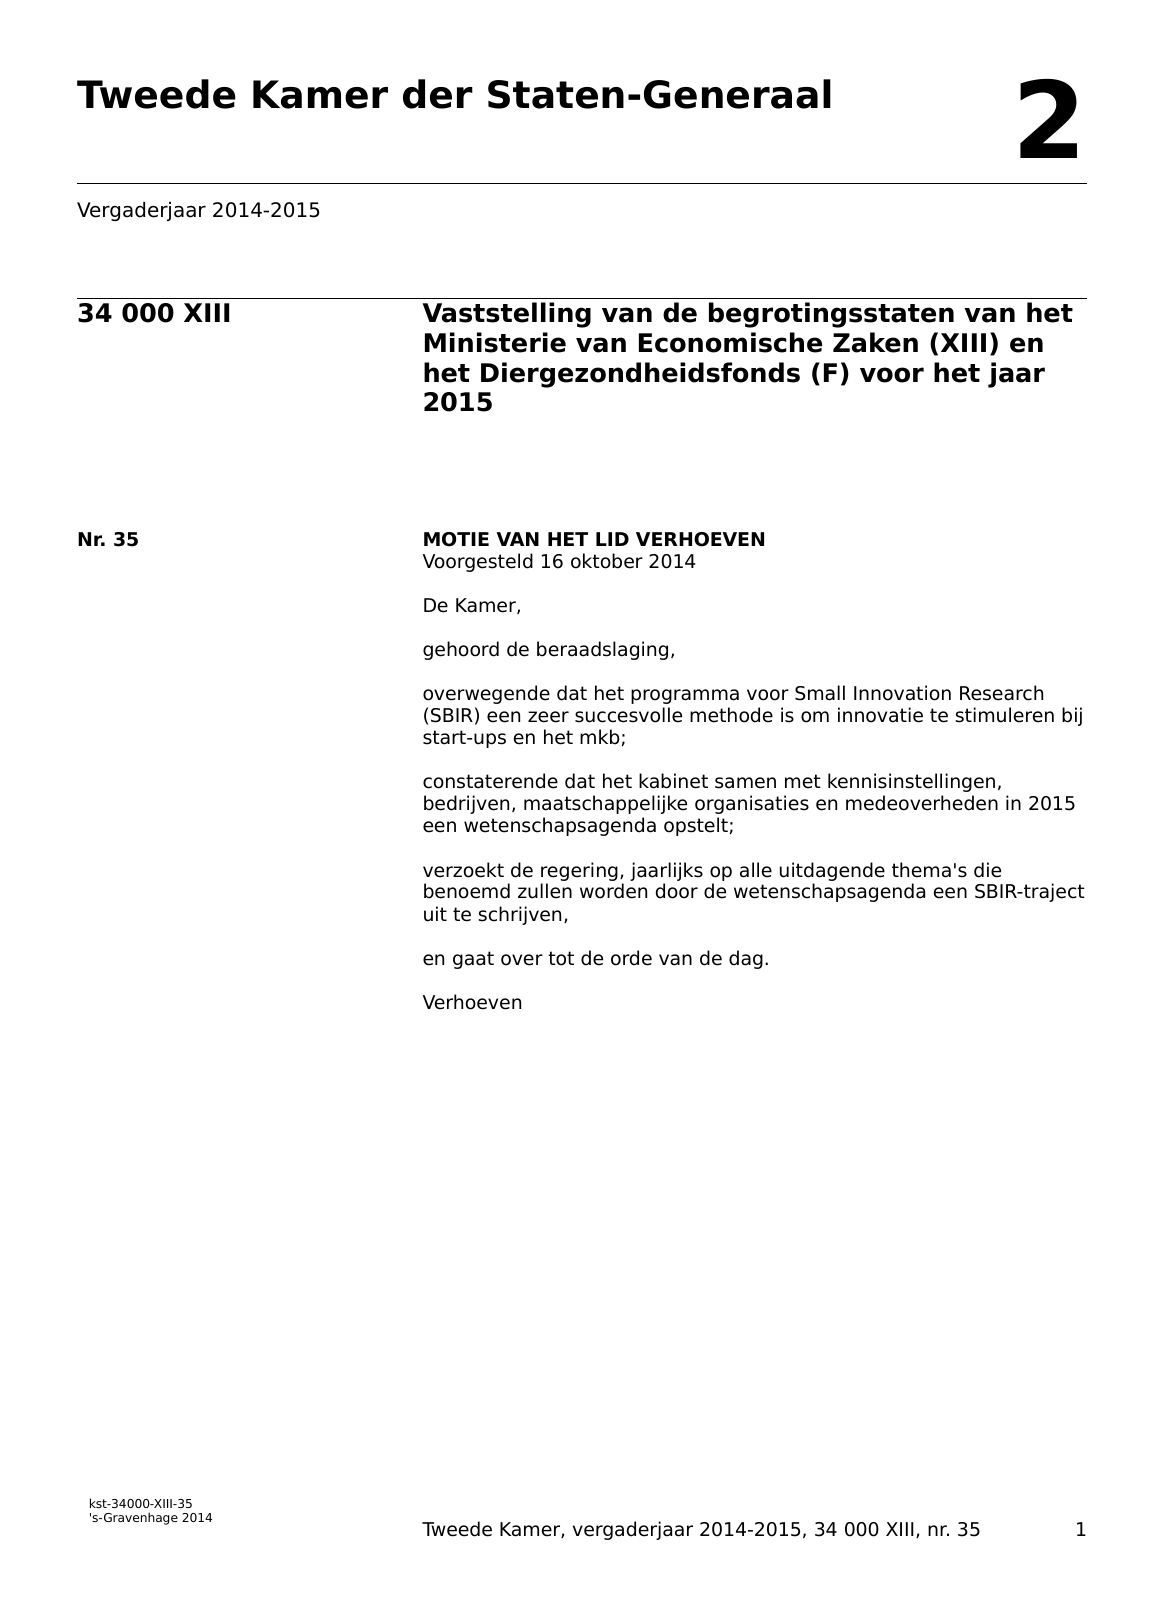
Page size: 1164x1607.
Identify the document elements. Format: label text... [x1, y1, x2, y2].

text 's-Gravenhage 2014 [88, 1511, 323, 1525]
text Verhoeven [422, 992, 1087, 1014]
text Voorgesteld 16 oktober 2014 [422, 551, 1087, 573]
table_header 2 [886, 59, 1087, 183]
table_cell Vergaderjaar 2014-2015 [77, 184, 1087, 298]
text verzoekt de regering, jaarlijks op alle uitdagende thema's die benoemd zullen worden door de wetenschapsagenda een SBIR-traject uit te schrijven, [422, 859, 1087, 925]
text en gaat over tot de orde van de dag. [422, 948, 1087, 969]
text kst-34000-XIII-35 [88, 1497, 323, 1511]
table_header Tweede Kamer der Staten-Generaal [77, 59, 886, 183]
subtitle 34 000 XIII Vaststelling van de begrotingsstaten van het Ministerie van Economische Zaken (XIII) en het Diergezondheidsfonds (F) voor het jaar 2015 [77, 299, 1087, 418]
text constaterende dat het kabinet samen met kennisinstellingen, bedrijven, maatschappelijke organisaties en medeoverheden in 2015 een wetenschapsagenda opstelt; [422, 771, 1087, 837]
text gehoord de beraadslaging, [422, 639, 1087, 661]
subtitle Nr. 35 MOTIE VAN HET LID VERHOEVEN [77, 529, 1087, 551]
text De Kamer, [422, 595, 1087, 617]
text overwegende dat het programma voor Small Innovation Research (SBIR) een zeer succesvolle methode is om innovatie te stimuleren bij start-ups en het mkb; [422, 683, 1087, 749]
